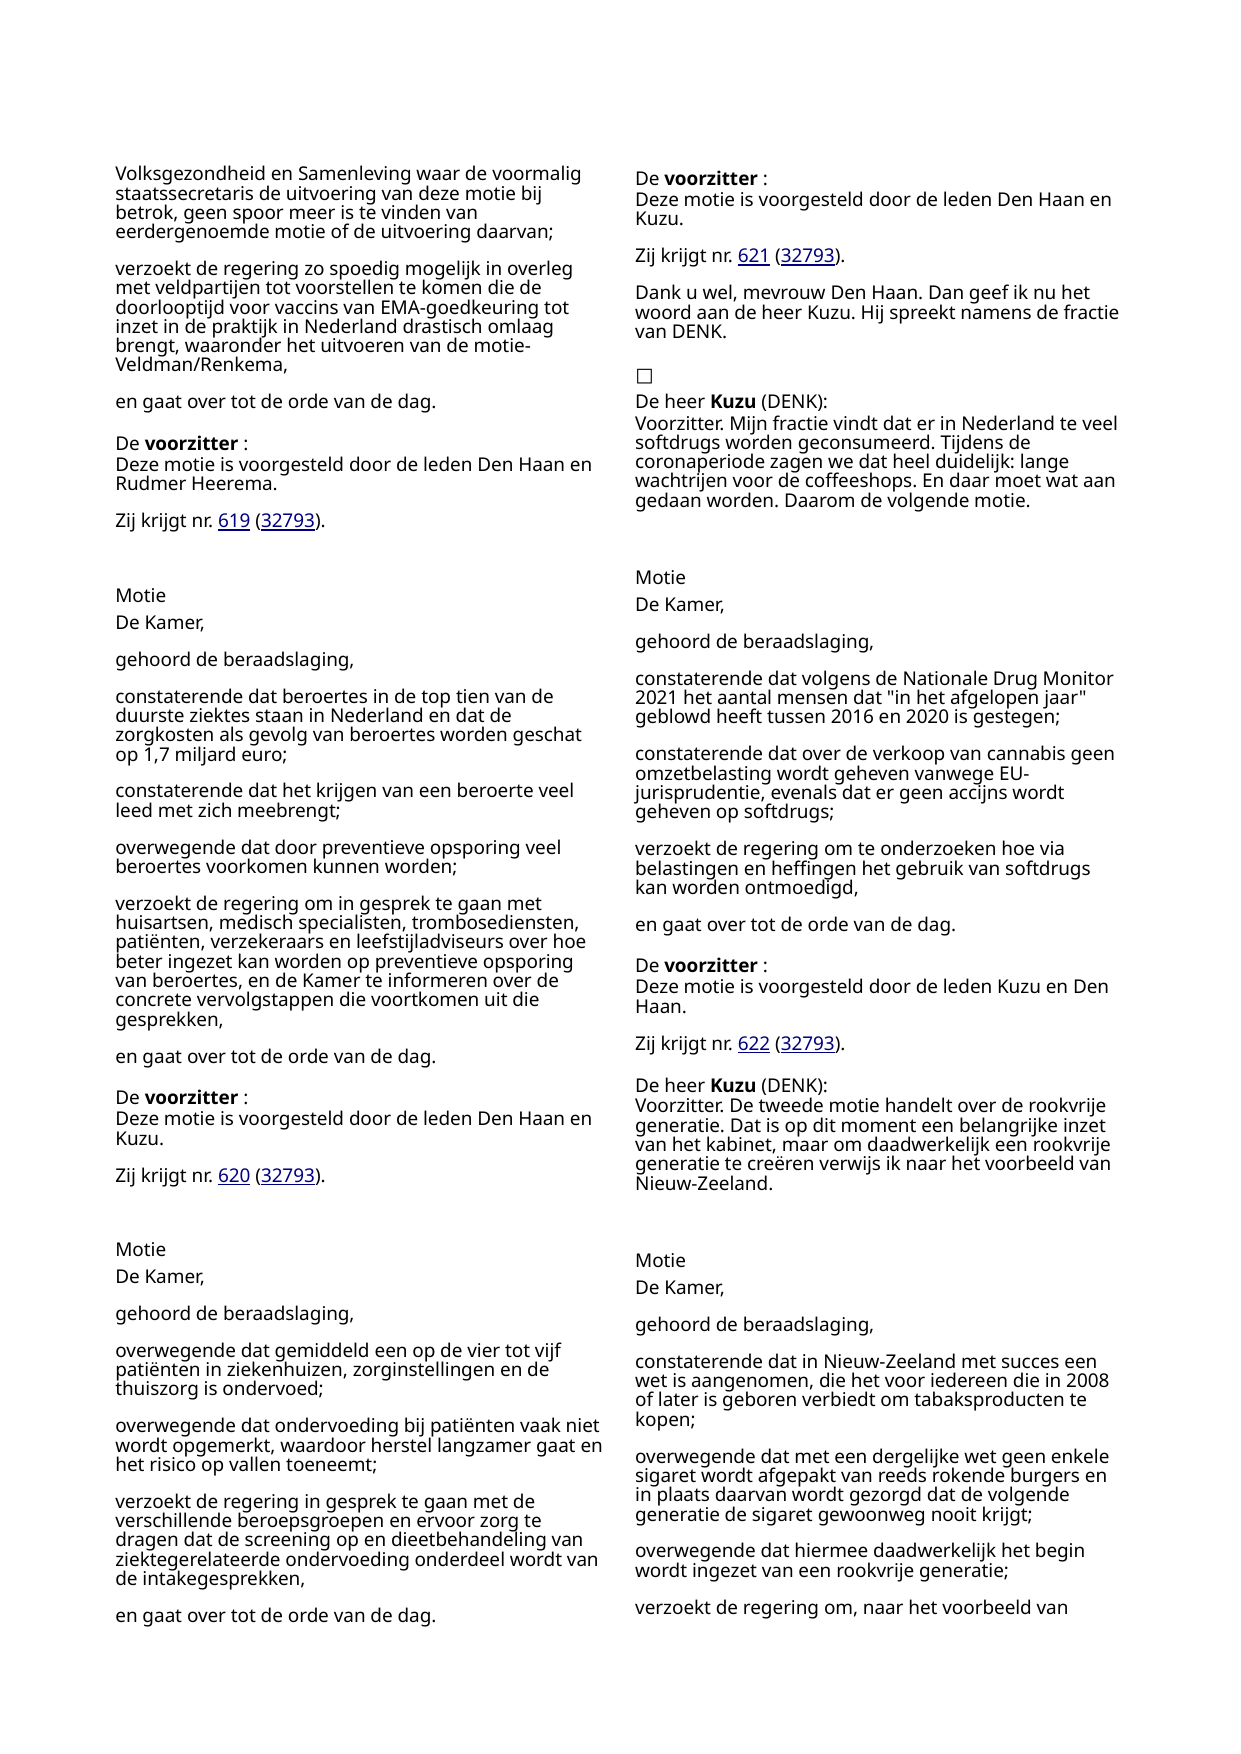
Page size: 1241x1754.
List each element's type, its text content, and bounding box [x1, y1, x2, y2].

text gehoord de beraadslaging, [115, 651, 605, 670]
text De Kamer, [635, 596, 1125, 615]
text Motie [115, 582, 605, 608]
text Dank u wel, mevrouw Den Haan. Dan geef ik nu het woord aan de heer Kuzu. Hij spreekt namens de fractie van DENK. [635, 284, 1125, 342]
text Zij krijgt nr. 620 (32793). [115, 1167, 605, 1186]
text Deze motie is voorgesteld door de leden Den Haan en Kuzu. [115, 1110, 605, 1149]
text overwegende dat hiermee daadwerkelijk het begin wordt ingezet van een rookvrije generatie; [635, 1542, 1125, 1581]
text Voorzitter. Mijn fractie vindt dat er in Nederland te veel softdrugs worden geconsumeerd. Tijdens de coronaperiode zagen we dat heel duidelijk: lange wachtrijen voor de coffeeshops. En daar moet wat aan gedaan worden. Daarom de volgende motie. [635, 414, 1125, 511]
text Motie [635, 1247, 1125, 1273]
text Zij krijgt nr. 621 (32793). [635, 247, 1125, 267]
text en gaat over tot de orde van de dag. [115, 393, 605, 413]
text De voorzitter : [115, 430, 605, 456]
text en gaat over tot de orde van de dag. [635, 916, 1125, 935]
text constaterende dat volgens de Nationale Drug Monitor 2021 het aantal mensen dat "in het afgelopen jaar" geblowd heeft tussen 2016 en 2020 is gestegen; [635, 670, 1125, 728]
text Zij krijgt nr. 619 (32793). [115, 512, 605, 532]
text De heer Kuzu (DENK): [635, 389, 1125, 414]
text en gaat over tot de orde van de dag. [115, 1607, 605, 1626]
text Volksgezondheid en Samenleving waar de voormalig staatssecretaris de uitvoering van deze motie bij betrok, geen spoor meer is te vinden van eerdergenoemde motie of de uitvoering daarvan; [115, 165, 605, 242]
text constaterende dat beroertes in de top tien van de duurste ziektes staan in Nederland en dat de zorgkosten als gevolg van beroertes worden geschat op 1,7 miljard euro; [115, 688, 605, 765]
text constaterende dat in Nieuw-Zeeland met succes een wet is aangenomen, die het voor iedereen die in 2008 of later is geboren verbiedt om tabaksproducten te kopen; [635, 1353, 1125, 1430]
text Deze motie is voorgesteld door de leden Den Haan en Rudmer Heerema. [115, 456, 605, 495]
text De Kamer, [115, 1268, 605, 1287]
text Motie [115, 1236, 605, 1262]
text overwegende dat ondervoeding bij patiënten vaak niet wordt opgemerkt, waardoor herstel langzamer gaat en het risico op vallen toeneemt; [115, 1417, 605, 1475]
text De Kamer, [635, 1279, 1125, 1298]
text De Kamer, [115, 614, 605, 633]
text constaterende dat over de verkoop van cannabis geen omzetbelasting wordt geheven vanwege EU-jurisprudentie, evenals dat er geen accijns wordt geheven op softdrugs; [635, 745, 1125, 822]
text gehoord de beraadslaging, [115, 1305, 605, 1324]
text Deze motie is voorgesteld door de leden Kuzu en Den Haan. [635, 978, 1125, 1017]
text en gaat over tot de orde van de dag. [115, 1048, 605, 1067]
text verzoekt de regering in gesprek te gaan met de verschillende beroepsgroepen en ervoor zorg te dragen dat de screening op en dieetbehandeling van ziektegerelateerde ondervoeding onderdeel wordt van de intakegesprekken, [115, 1493, 605, 1589]
text Motie [635, 564, 1125, 590]
text Deze motie is voorgesteld door de leden Den Haan en Kuzu. [635, 191, 1125, 229]
text De voorzitter : [635, 953, 1125, 978]
text overwegende dat gemiddeld een op de vier tot vijf patiënten in ziekenhuizen, zorginstellingen en de thuiszorg is ondervoed; [115, 1342, 605, 1400]
text gehoord de beraadslaging, [635, 633, 1125, 652]
text gehoord de beraadslaging, [635, 1316, 1125, 1335]
text Voorzitter. De tweede motie handelt over de rookvrije generatie. Dat is op dit moment een belangrijke inzet van het kabinet, maar om daadwerkelijk een rookvrije generatie te creëren verwijs ik naar het voorbeeld van Nieuw-Zeeland. [635, 1097, 1125, 1194]
text De heer Kuzu (DENK): [635, 1072, 1125, 1097]
text ⬜ [635, 363, 1125, 389]
text verzoekt de regering zo spoedig mogelijk in overleg met veldpartijen tot voorstellen te komen die de doorlooptijd voor vaccins van EMA-goedkeuring tot inzet in de praktijk in Nederland drastisch omlaag brengt, waaronder het uitvoeren van de motie-Veldman/Renkema, [115, 260, 605, 376]
text De voorzitter : [115, 1084, 605, 1110]
text overwegende dat door preventieve opsporing veel beroertes voorkomen kunnen worden; [115, 839, 605, 877]
text verzoekt de regering om in gesprek te gaan met huisartsen, medisch specialisten, trombosediensten, patiënten, verzekeraars en leefstijladviseurs over hoe beter ingezet kan worden op preventieve opsporing van beroertes, en de Kamer te informeren over de concrete vervolgstappen die voortkomen uit die gesprekken, [115, 895, 605, 1030]
text verzoekt de regering om te onderzoeken hoe via belastingen en heffingen het gebruik van softdrugs kan worden ontmoedigd, [635, 840, 1125, 898]
text Zij krijgt nr. 622 (32793). [635, 1035, 1125, 1054]
text De voorzitter : [635, 165, 1125, 191]
text verzoekt de regering om, naar het voorbeeld van [635, 1599, 1125, 1618]
text overwegende dat met een dergelijke wet geen enkele sigaret wordt afgepakt van reeds rokende burgers en in plaats daarvan wordt gezorgd dat de volgende generatie de sigaret gewoonweg nooit krijgt; [635, 1448, 1125, 1525]
text constaterende dat het krijgen van een beroerte veel leed met zich meebrengt; [115, 782, 605, 821]
